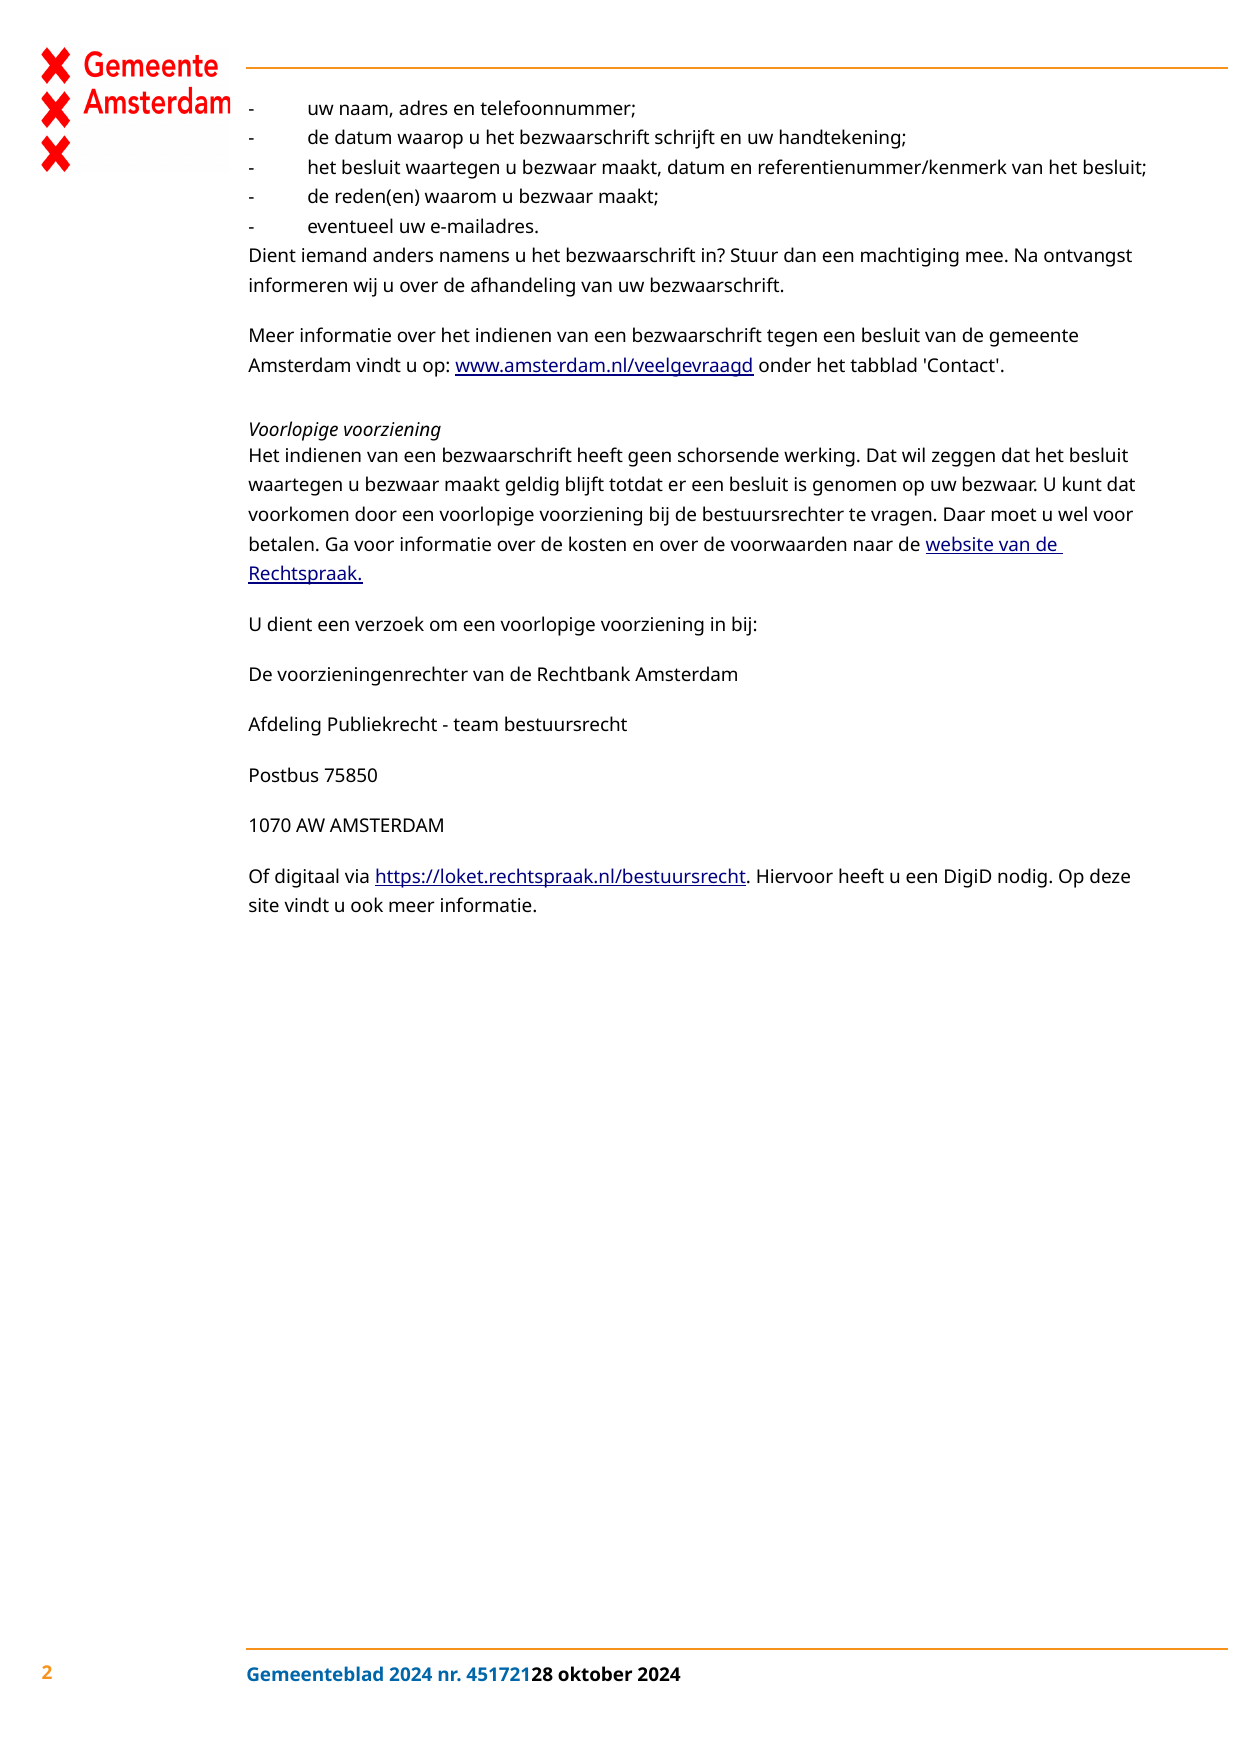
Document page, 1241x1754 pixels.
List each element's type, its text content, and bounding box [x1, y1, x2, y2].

text Meer informatie over het indienen van een bezwaarschrift tegen een besluit van de gemeente Amsterdam vindt u op: www.amsterdam.nl/veelgevraagd onder het tabblad 'Contact'. [248, 323, 1152, 378]
list uw naam, adres en telefoonnummer; [248, 95, 1152, 121]
text Voorlopige voorziening [248, 416, 1152, 442]
text De voorzieningenrechter van de Rechtbank Amsterdam [248, 661, 1152, 687]
text Of digitaal via https://loket.rechtspraak.nl/bestuursrecht. Hiervoor heeft u een DigiD nodig. Op deze site vindt u ook meer informatie. [248, 863, 1152, 918]
list het besluit waartegen u bezwaar maakt, datum en referentienummer/kenmerk van het besluit; [248, 154, 1152, 180]
text Het indienen van een bezwaarschrift heeft geen schorsende werking. Dat wil zeggen dat het besluit waartegen u bezwaar maakt geldig blijft totdat er een besluit is genomen op uw bezwaar. U kunt dat voorkomen door een voorlopige voorziening bij de bestuursrechter te vragen. Daar moet u wel voor betalen. Ga voor informatie over de kosten en over de voorwaarden naar de website van de Rechtspraak. [248, 442, 1152, 586]
text Afdeling Publiekrecht - team bestuursrecht [248, 712, 1152, 737]
picture [41, 47, 231, 172]
text 1070 AW AMSTERDAM [248, 812, 1152, 838]
text U dient een verzoek om een voorlopige voorziening in bij: [248, 611, 1152, 636]
list de datum waarop u het bezwaarschrift schrijft en uw handtekening; [248, 124, 1152, 150]
text Dient iemand anders namens u het bezwaarschrift in? Stuur dan een machtiging mee. Na ontvangst informeren wij u over de afhandeling van uw bezwaarschrift. [248, 243, 1152, 298]
text Postbus 75850 [248, 762, 1152, 788]
list de reden(en) waarom u bezwaar maakt; [248, 183, 1152, 209]
list eventueel uw e-mailadres. [248, 213, 1152, 239]
